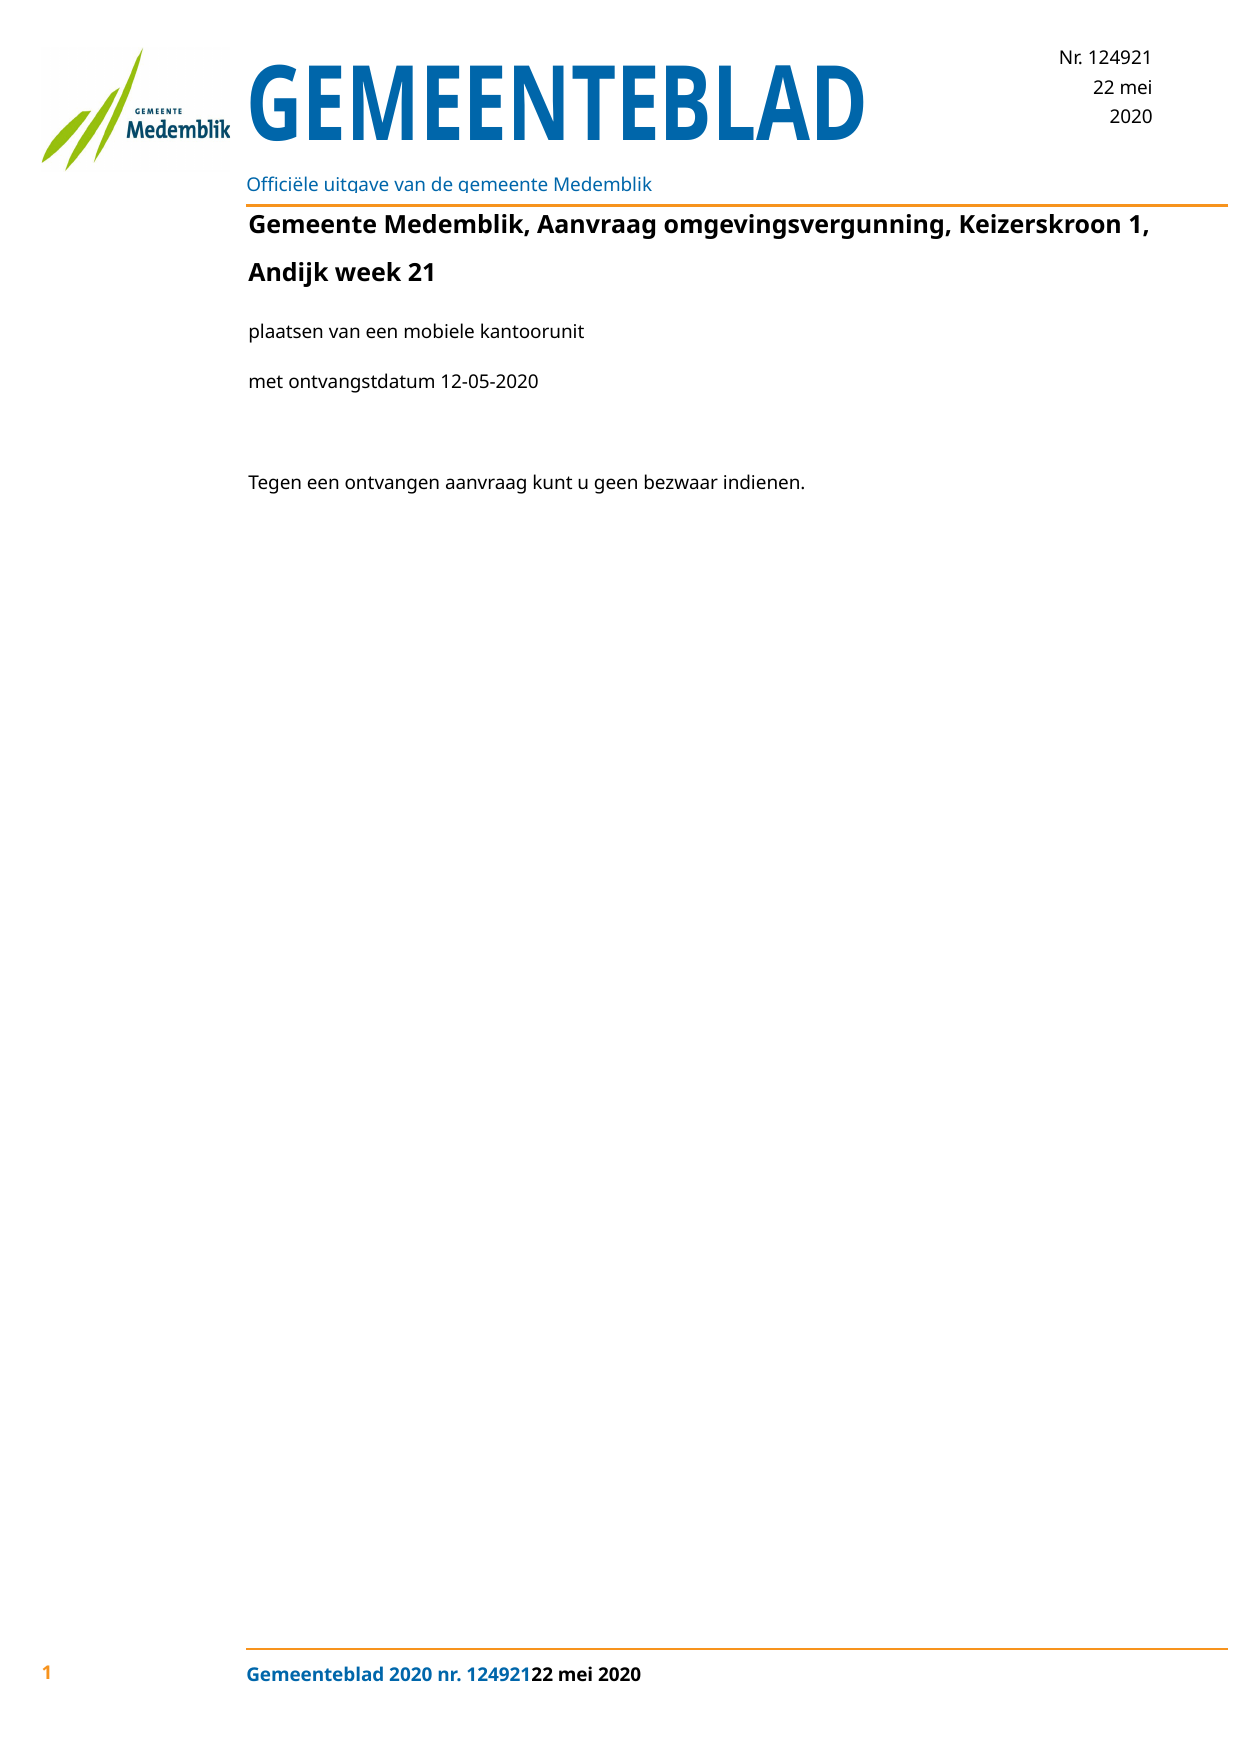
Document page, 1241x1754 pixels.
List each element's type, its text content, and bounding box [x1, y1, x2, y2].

text Tegen een ontvangen aanvraag kunt u geen bezwaar indienen. [248, 469, 1152, 495]
picture [41, 47, 231, 172]
text met ontvangstdatum 12-05-2020 [248, 368, 1152, 394]
text plaatsen van een mobiele kantoorunit [248, 318, 1152, 344]
text Gemeente Medemblik, Aanvraag omgevingsvergunning, Keizerskroon 1, Andijk week 21 [248, 207, 1152, 288]
